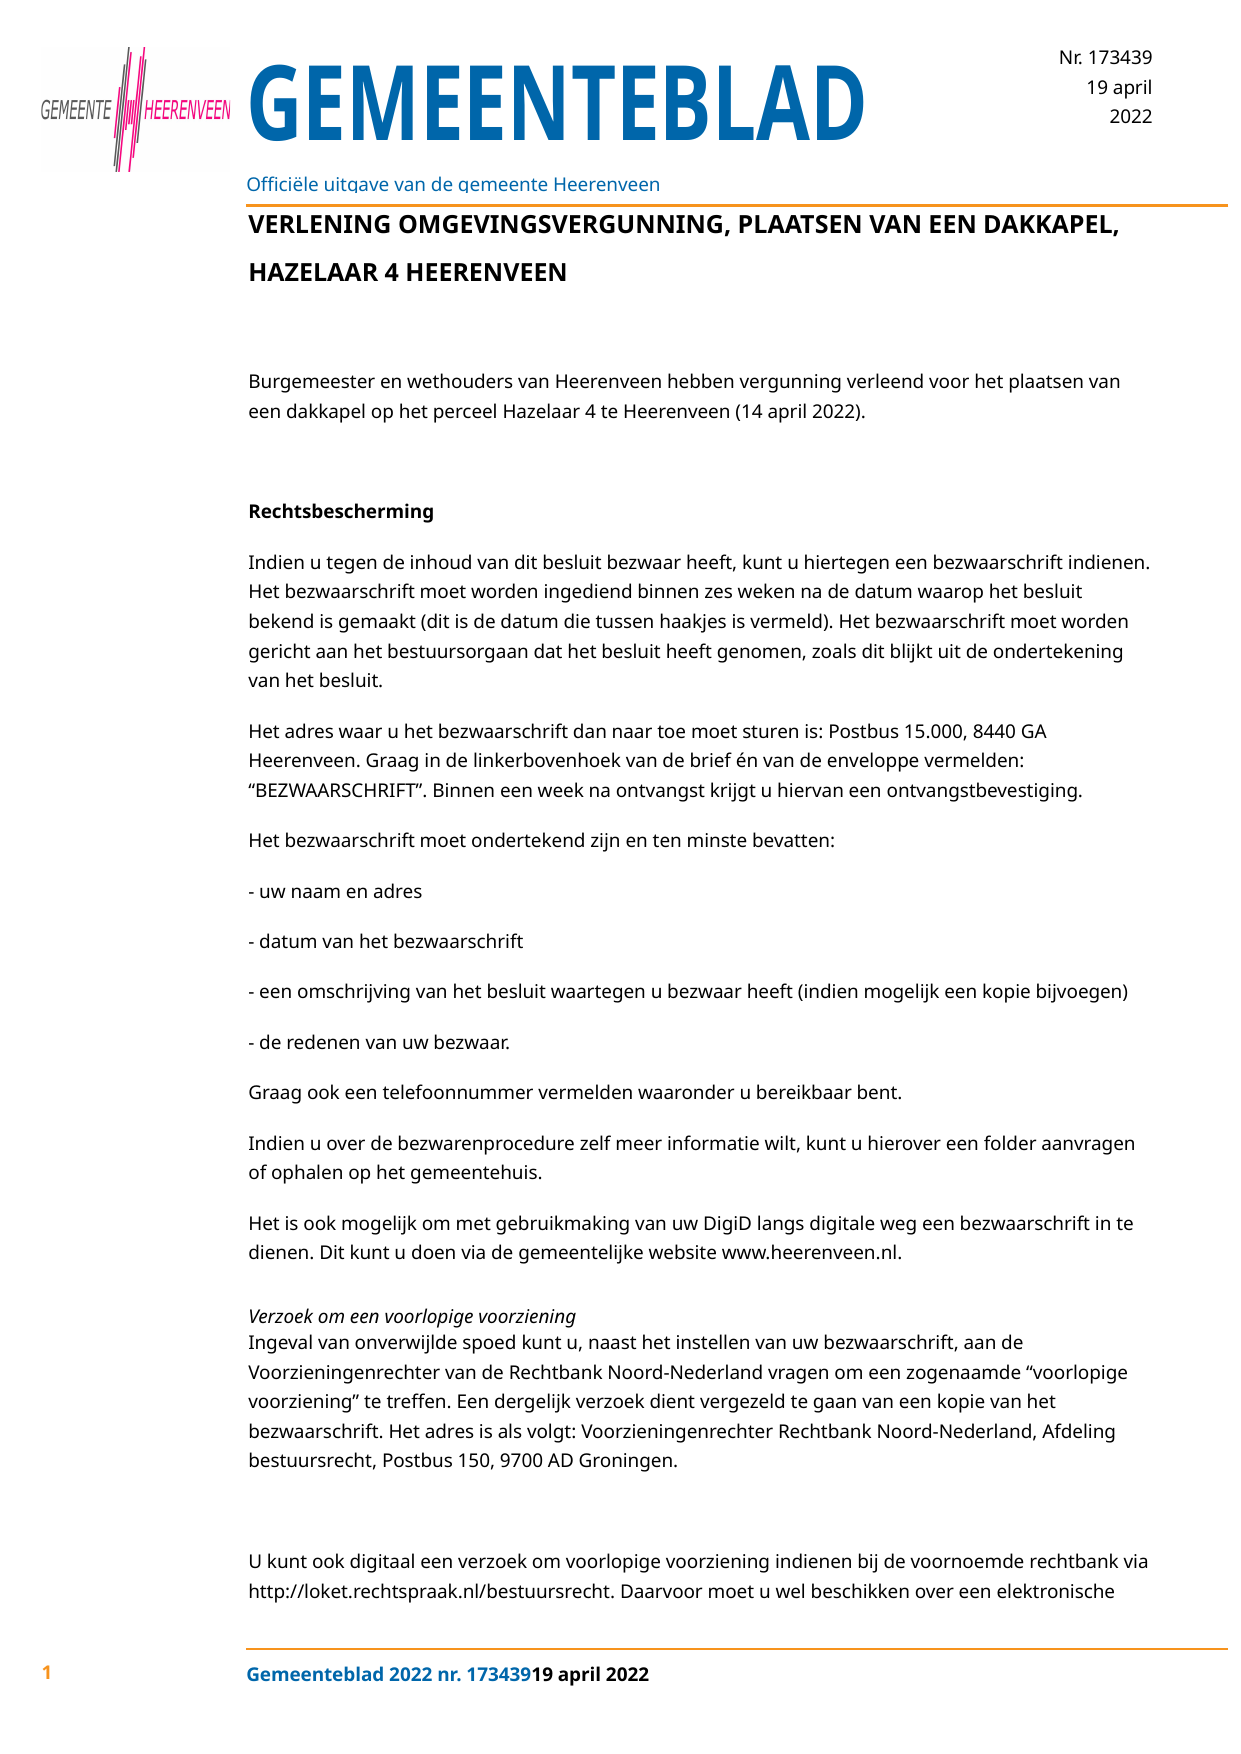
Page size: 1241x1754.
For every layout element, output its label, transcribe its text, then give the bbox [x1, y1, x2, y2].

text Indien u over de bezwarenprocedure zelf meer informatie wilt, kunt u hierover een folder aanvragen of ophalen op het gemeentehuis. [248, 1130, 1152, 1185]
text Het bezwaarschrift moet ondertekend zijn en ten minste bevatten: [248, 827, 1152, 853]
text U kunt ook digitaal een verzoek om voorlopige voorziening indienen bij de voornoemde rechtbank via http://loket.rechtspraak.nl/bestuursrecht. Daarvoor moet u wel beschikken over een elektronische [248, 1548, 1152, 1604]
picture [41, 47, 231, 172]
text Graag ook een telefoonnummer vermelden waaronder u bereikbaar bent. [248, 1079, 1152, 1105]
text VERLENING OMGEVINGSVERGUNNING, PLAATSEN VAN EEN DAKKAPEL, HAZELAAR 4 HEERENVEEN [248, 207, 1152, 288]
text Het is ook mogelijk om met gebruikmaking van uw DigiD langs digitale weg een bezwaarschrift in te dienen. Dit kunt u doen via de gemeentelijke website www.heerenveen.nl. [248, 1210, 1152, 1265]
text - uw naam en adres [248, 878, 1152, 904]
text Verzoek om een voorlopige voorziening [248, 1303, 1152, 1329]
text - datum van het bezwaarschrift [248, 928, 1152, 954]
text Indien u tegen de inhoud van dit besluit bezwaar heeft, kunt u hiertegen een bezwaarschrift indienen. Het bezwaarschrift moet worden ingediend binnen zes weken na de datum waarop het besluit bekend is gemaakt (dit is de datum die tussen haakjes is vermeld). Het bezwaarschrift moet worden gericht aan het bestuursorgaan dat het besluit heeft genomen, zoals dit blijkt uit de ondertekening van het besluit. [248, 549, 1152, 693]
text Het adres waar u het bezwaarschrift dan naar toe moet sturen is: Postbus 15.000, 8440 GA Heerenveen. Graag in de linkerbovenhoek van de brief én van de enveloppe vermelden: “BEZWAARSCHRIFT”. Binnen een week na ontvangst krijgt u hiervan een ontvangstbevestiging. [248, 718, 1152, 803]
text - de redenen van uw bezwaar. [248, 1029, 1152, 1055]
text Burgemeester en wethouders van Heerenveen hebben vergunning verleend voor het plaatsen van een dakkapel op het perceel Hazelaar 4 te Heerenveen (14 april 2022). [248, 368, 1152, 424]
text - een omschrijving van het besluit waartegen u bezwaar heeft (indien mogelijk een kopie bijvoegen) [248, 979, 1152, 1004]
text Ingeval van onverwijlde spoed kunt u, naast het instellen van uw bezwaarschrift, aan de Voorzieningenrechter van de Rechtbank Noord-Nederland vragen om een zogenaamde “voorlopige voorziening” te treffen. Een dergelijk verzoek dient vergezeld te gaan van een kopie van het bezwaarschrift. Het adres is als volgt: Voorzieningenrechter Rechtbank Noord-Nederland, Afdeling bestuursrecht, Postbus 150, 9700 AD Groningen. [248, 1329, 1152, 1473]
text Rechtsbescherming [248, 499, 1152, 524]
